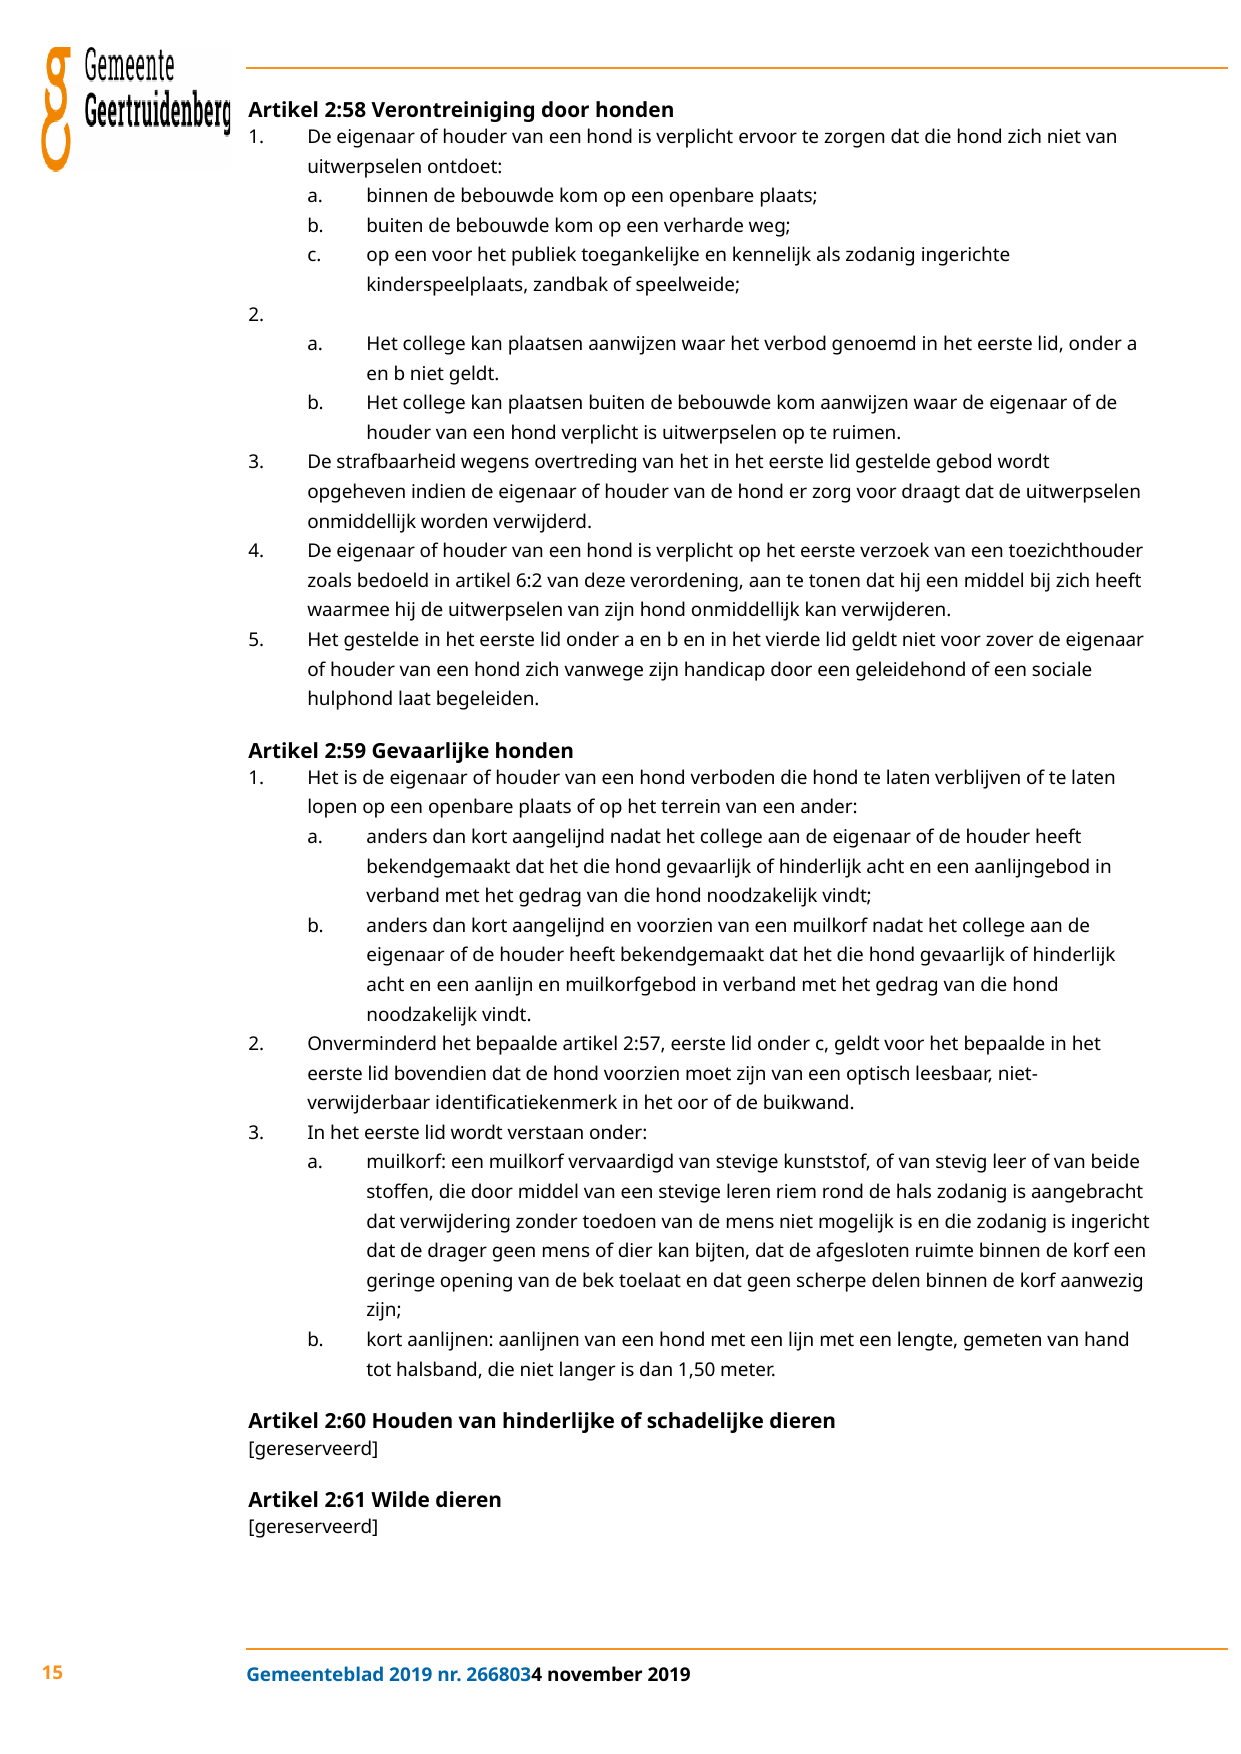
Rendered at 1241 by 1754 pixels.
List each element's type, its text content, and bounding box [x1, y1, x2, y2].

text Artikel 2:60 Houden van hinderlijke of schadelijke dieren [248, 1406, 1152, 1435]
list muilkorf: een muilkorf vervaardigd van stevige kunststof, of van stevig leer of van beide stoffen, die door middel van een stevige leren riem rond de hals zodanig is aangebracht dat verwijdering zonder toedoen van de mens niet mogelijk is en die zodanig is ingericht dat de drager geen mens of dier kan bijten, dat de afgesloten ruimte binnen de korf een geringe opening van de bek toelaat en dat geen scherpe delen binnen de korf aanwezig zijn; [307, 1149, 1152, 1322]
list De strafbaarheid wegens overtreding van het in het eerste lid gestelde gebod wordt opgeheven indien de eigenaar of houder van de hond er zorg voor draagt dat de uitwerpselen onmiddellijk worden verwijderd. [248, 449, 1152, 533]
text Artikel 2:58 Verontreiniging door honden [248, 95, 1152, 123]
text [gereserveerd] [248, 1435, 1152, 1460]
picture [41, 47, 231, 172]
list Het gestelde in het eerste lid onder a en b en in het vierde lid geldt niet voor zover de eigenaar of houder van een hond zich vanwege zijn handicap door een geleidehond of een sociale hulphond laat begeleiden. [248, 626, 1152, 711]
list De eigenaar of houder van een hond is verplicht ervoor te zorgen dat die hond zich niet van uitwerpselen ontdoet: [248, 123, 1152, 178]
text [gereserveerd] [248, 1513, 1152, 1539]
list anders dan kort aangelijnd en voorzien van een muilkorf nadat het college aan de eigenaar of de houder heeft bekendgemaakt dat het die hond gevaarlijk of hinderlijk acht en een aanlijn en muilkorfgebod in verband met het gedrag van die hond noodzakelijk vindt. [307, 912, 1152, 1027]
list Onverminderd het bepaalde artikel 2:57, eerste lid onder c, geldt voor het bepaalde in het eerste lid bovendien dat de hond voorzien moet zijn van een optisch leesbaar, niet- verwijderbaar identificatiekenmerk in het oor of de buikwand. [248, 1030, 1152, 1115]
list Het is de eigenaar of houder van een hond verboden die hond te laten verblijven of te laten lopen op een openbare plaats of op het terrein van een ander: [248, 764, 1152, 819]
list De eigenaar of houder van een hond is verplicht op het eerste verzoek van een toezichthouder zoals bedoeld in artikel 6:2 van deze verordening, aan te tonen dat hij een middel bij zich heeft waarmee hij de uitwerpselen van zijn hond onmiddellijk kan verwijderen. [248, 537, 1152, 622]
text Artikel 2:59 Gevaarlijke honden [248, 736, 1152, 764]
list op een voor het publiek toegankelijke en kennelijk als zodanig ingerichte kinderspeelplaats, zandbak of speelweide; [307, 242, 1152, 297]
list Het college kan plaatsen buiten de bebouwde kom aanwijzen waar de eigenaar of de houder van een hond verplicht is uitwerpselen op te ruimen. [307, 389, 1152, 445]
list buiten de bebouwde kom op een verharde weg; [307, 212, 1152, 238]
text Artikel 2:61 Wilde dieren [248, 1485, 1152, 1513]
list anders dan kort aangelijnd nadat het college aan de eigenaar of de houder heeft bekendgemaakt dat het die hond gevaarlijk of hinderlijk acht en een aanlijngebod in verband met het gedrag van die hond noodzakelijk vindt; [307, 823, 1152, 908]
list In het eerste lid wordt verstaan onder: [248, 1119, 1152, 1145]
list binnen de bebouwde kom op een openbare plaats; [307, 182, 1152, 208]
list kort aanlijnen: aanlijnen van een hond met een lijn met een lengte, gemeten van hand tot halsband, die niet langer is dan 1,50 meter. [307, 1326, 1152, 1382]
list Het college kan plaatsen aanwijzen waar het verbod genoemd in het eerste lid, onder a en b niet geldt. [307, 330, 1152, 386]
